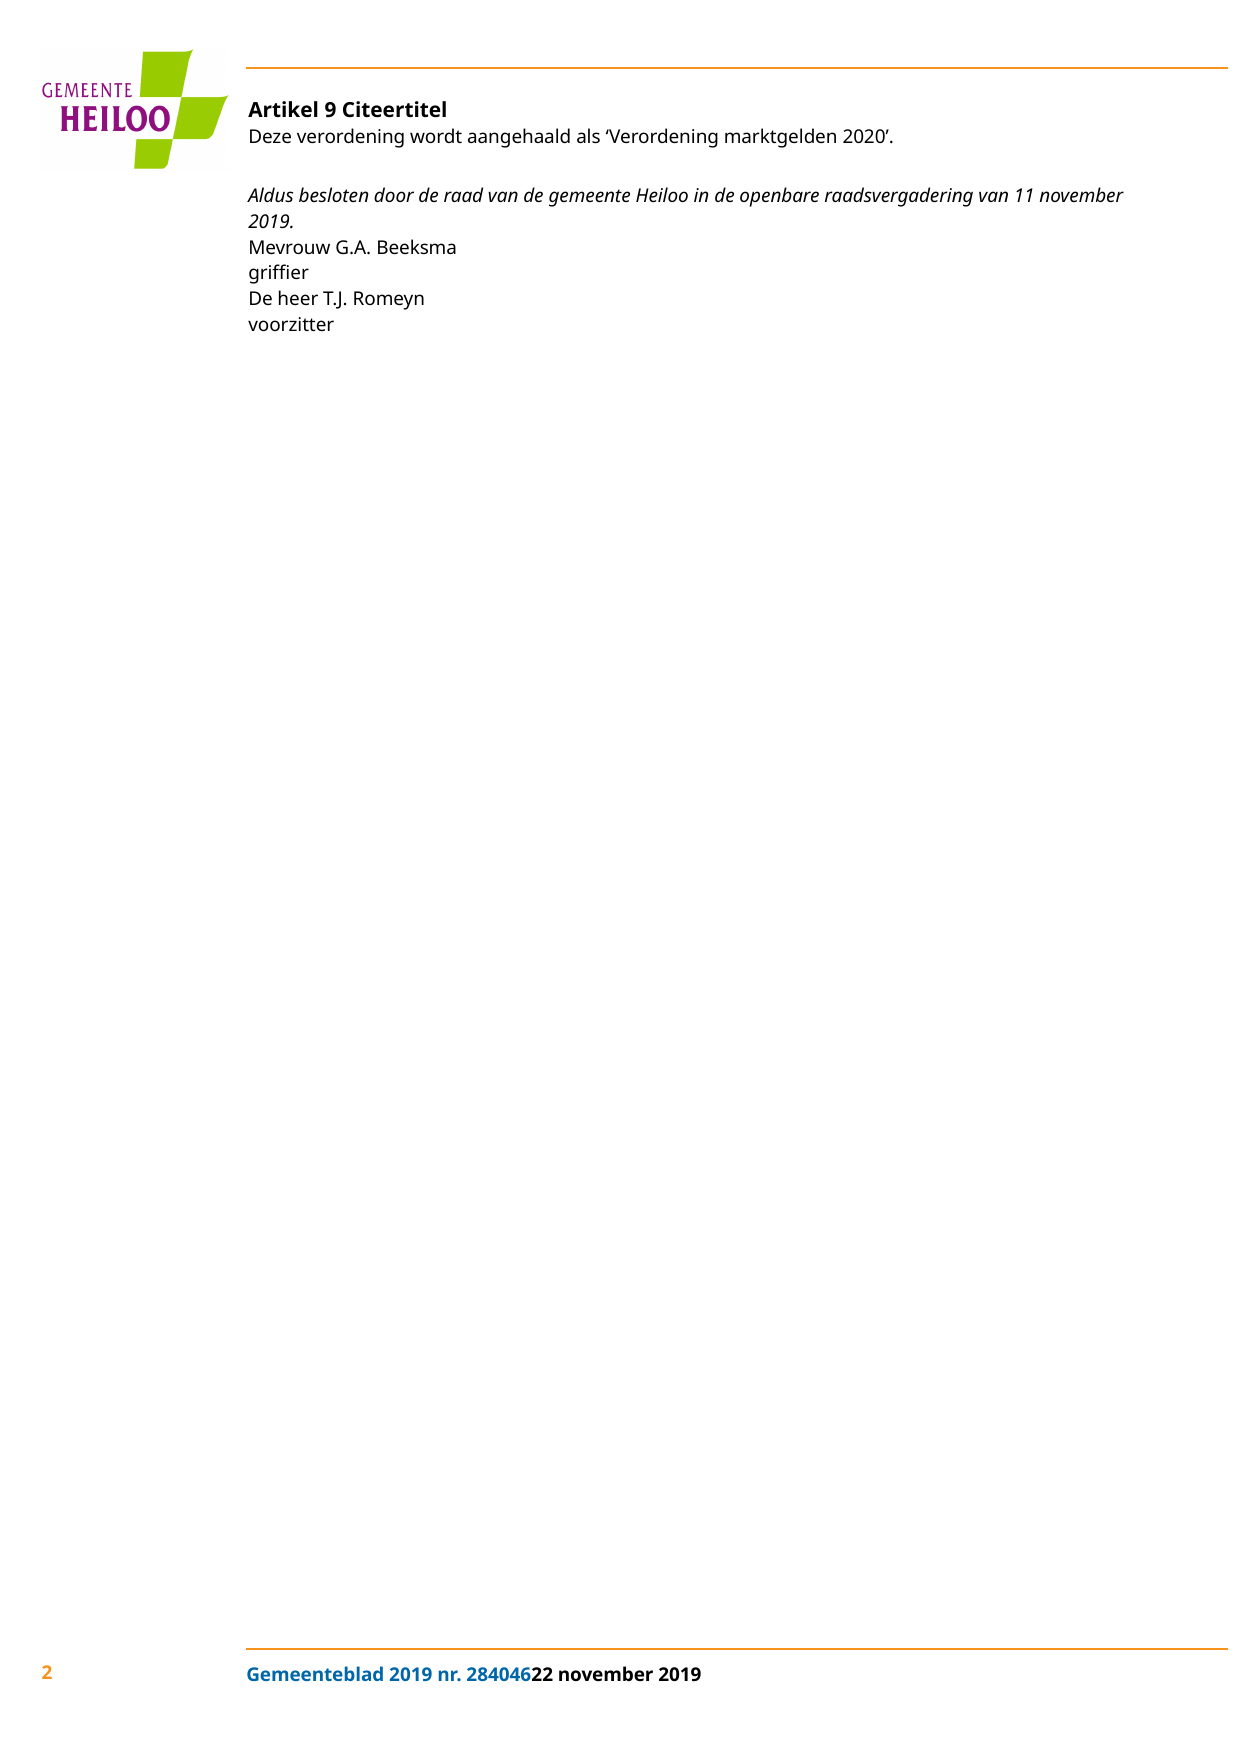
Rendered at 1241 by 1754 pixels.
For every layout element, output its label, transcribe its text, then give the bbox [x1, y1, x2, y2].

text Mevrouw G.A. Beeksma [248, 234, 1152, 259]
text De heer T.J. Romeyn [248, 285, 1152, 311]
text voorzitter [248, 311, 1152, 337]
text Aldus besloten door de raad van de gemeente Heiloo in de openbare raadsvergadering van 11 november 2019. [248, 182, 1152, 234]
text griffier [248, 259, 1152, 285]
text Artikel 9 Citeertitel [248, 95, 1152, 123]
picture [41, 47, 231, 172]
text Deze verordening wordt aangehaald als ‘Verordening marktgelden 2020’. [248, 123, 1152, 149]
